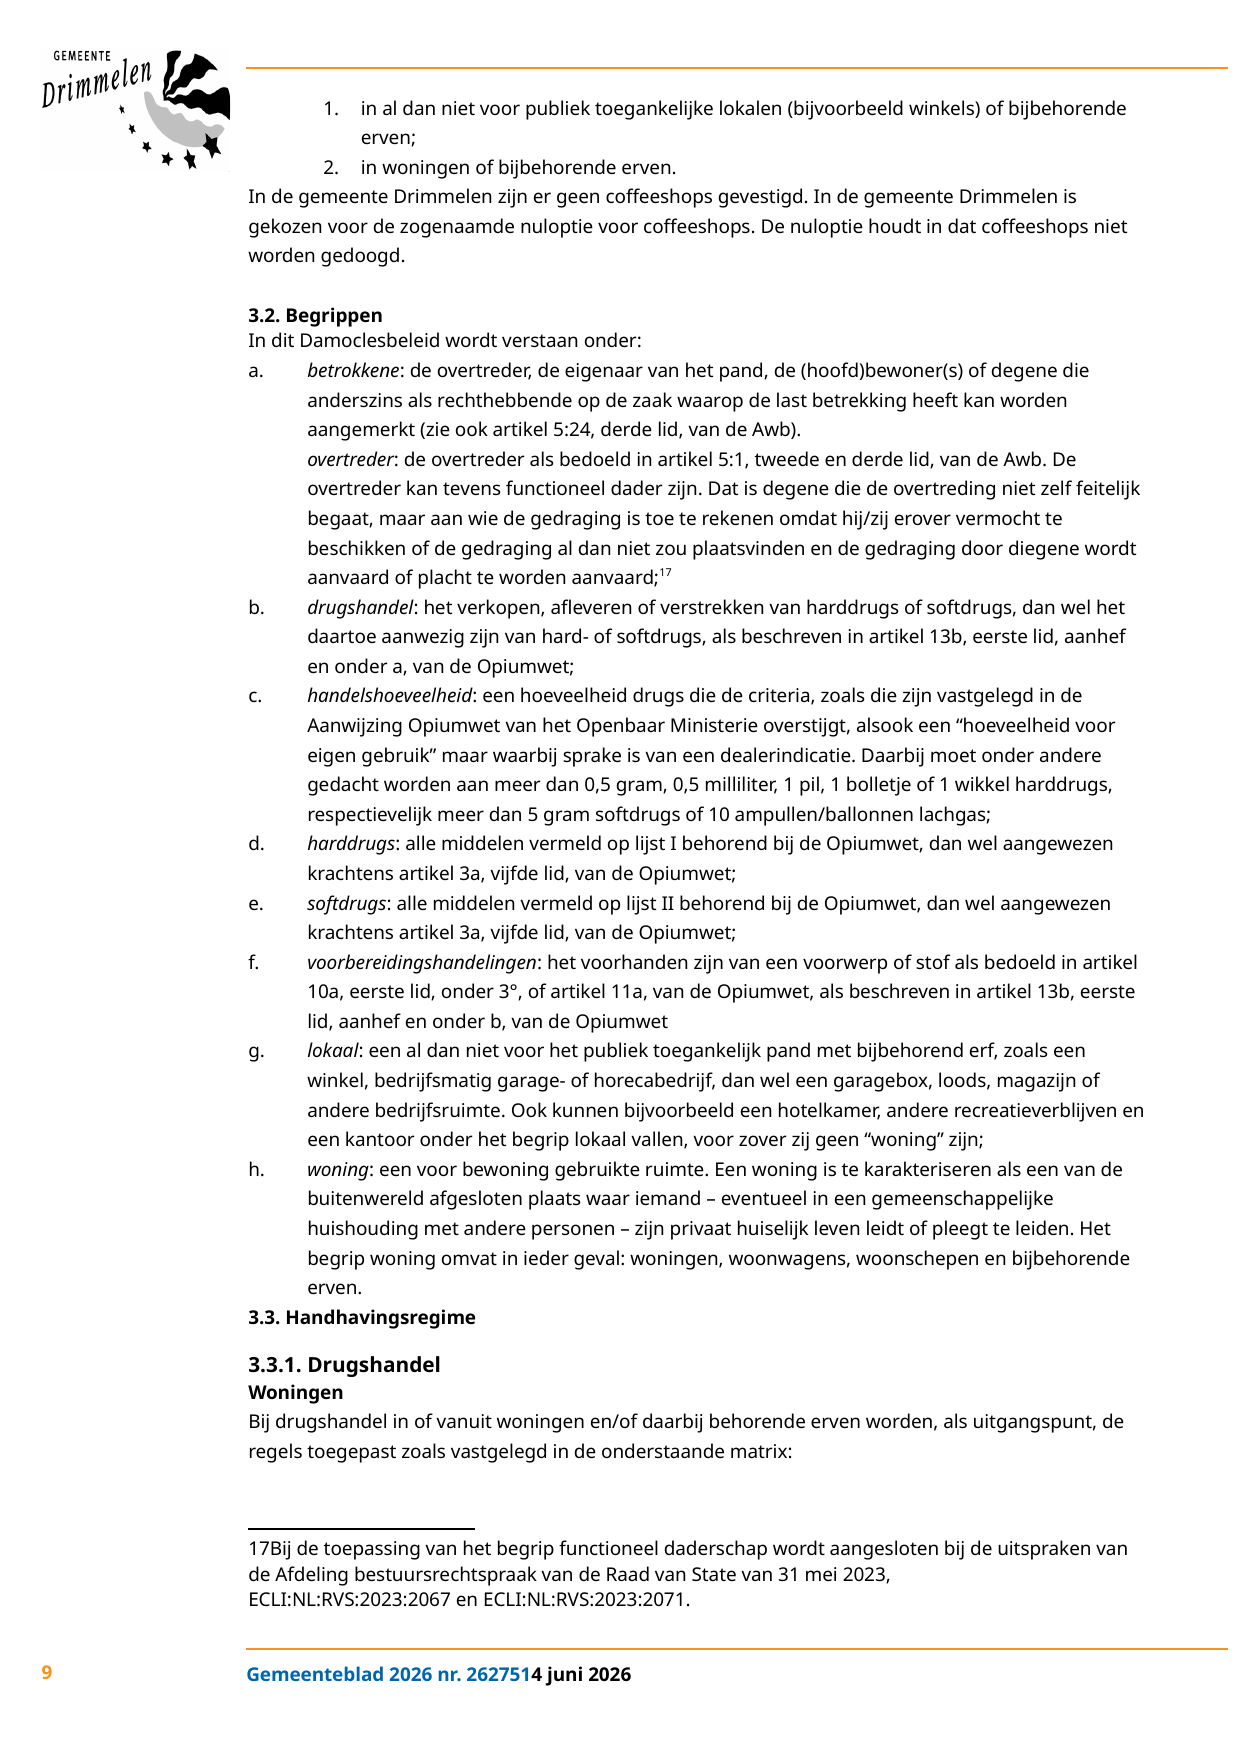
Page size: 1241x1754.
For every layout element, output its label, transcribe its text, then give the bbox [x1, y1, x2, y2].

text In dit Damoclesbeleid wordt verstaan onder: [248, 328, 1152, 353]
text Woningen [248, 1379, 1152, 1404]
list betrokkene: de overtreder, de eigenaar van het pand, de (hoofd)bewoner(s) of degene die anderszins als rechthebbende op de zaak waarop de last betrekking heeft kan worden aangemerkt (zie ook artikel 5:24, derde lid, van de Awb). [248, 357, 1152, 442]
list handelshoeveelheid: een hoeveelheid drugs die de criteria, zoals die zijn vastgelegd in de Aanwijzing Opiumwet van het Openbaar Ministerie overstijgt, alsook een “hoeveelheid voor eigen gebruik” maar waarbij sprake is van een dealerindicatie. Daarbij moet onder andere gedacht worden aan meer dan 0,5 gram, 0,5 milliliter, 1 pil, 1 bolletje of 1 wikkel harddrugs, respectievelijk meer dan 5 gram softdrugs of 10 ampullen/ballonnen lachgas; [248, 683, 1152, 827]
list drugshandel: het verkopen, afleveren of verstrekken van harddrugs of softdrugs, dan wel het daartoe aanwezig zijn van hard- of softdrugs, als beschreven in artikel 13b, eerste lid, aanhef en onder a, van de Opiumwet; [248, 594, 1152, 679]
list overtreder: de overtreder als bedoeld in artikel 5:1, tweede en derde lid, van de Awb. De overtreder kan tevens functioneel dader zijn. Dat is degene die de overtreding niet zelf feitelijk begaat, maar aan wie de gedraging is toe te rekenen omdat hij/zij erover vermocht te beschikken of de gedraging al dan niet zou plaatsvinden en de gedraging door diegene wordt aanvaard of placht te worden aanvaard; [248, 446, 1152, 590]
text In de gemeente Drimmelen zijn er geen coffeeshops gevestigd. In de gemeente Drimmelen is gekozen voor de zogenaamde nuloptie voor coffeeshops. De nuloptie houdt in dat coffeeshops niet worden gedoogd. [248, 183, 1152, 268]
list lokaal: een al dan niet voor het publiek toegankelijk pand met bijbehorend erf, zoals een winkel, bedrijfsmatig garage- of horecabedrijf, dan wel een garagebox, loods, magazijn of andere bedrijfsruimte. Ook kunnen bijvoorbeeld een hotelkamer, andere recreatieverblijven en een kantoor onder het begrip lokaal vallen, voor zover zij geen “woning” zijn; [248, 1038, 1152, 1152]
list woning: een voor bewoning gebruikte ruimte. Een woning is te karakteriseren als een van de buitenwereld afgesloten plaats waar iemand – eventueel in een gemeenschappelijke huishouding met andere personen – zijn privaat huiselijk leven leidt of pleegt te leiden. Het begrip woning omvat in ieder geval: woningen, woonwagens, woonschepen en bijbehorende erven. [248, 1156, 1152, 1300]
text 3.2. Begrippen [248, 302, 1152, 328]
list harddrugs: alle middelen vermeld op lijst I behorend bij de Opiumwet, dan wel aangewezen krachtens artikel 3a, vijfde lid, van de Opiumwet; [248, 831, 1152, 886]
list Bij de toepassing van het begrip functioneel daderschap wordt aangesloten bij de uitspraken van de Afdeling bestuursrechtspraak van de Raad van State van 31 mei 2023, ECLI:NL:RVS:2023:2067 en ECLI:NL:RVS:2023:2071. [248, 1535, 1152, 1612]
text Bij drugshandel in of vanuit woningen en/of daarbij behorende erven worden, als uitgangspunt, de regels toegepast zoals vastgelegd in de onderstaande matrix: [248, 1408, 1152, 1464]
list in woningen of bijbehorende erven. [323, 154, 1152, 180]
text 3.3. Handhavingsregime [248, 1304, 1152, 1329]
list voorbereidingshandelingen: het voorhanden zijn van een voorwerp of stof als bedoeld in artikel 10a, eerste lid, onder 3°, of artikel 11a, van de Opiumwet, als beschreven in artikel 13b, eerste lid, aanhef en onder b, van de Opiumwet [248, 949, 1152, 1034]
list softdrugs: alle middelen vermeld op lijst II behorend bij de Opiumwet, dan wel aangewezen krachtens artikel 3a, vijfde lid, van de Opiumwet; [248, 890, 1152, 945]
text 3.3.1. Drugshandel [248, 1350, 1152, 1379]
picture [41, 47, 231, 172]
list in al dan niet voor publiek toegankelijke lokalen (bijvoorbeeld winkels) of bijbehorende erven; [323, 95, 1152, 150]
